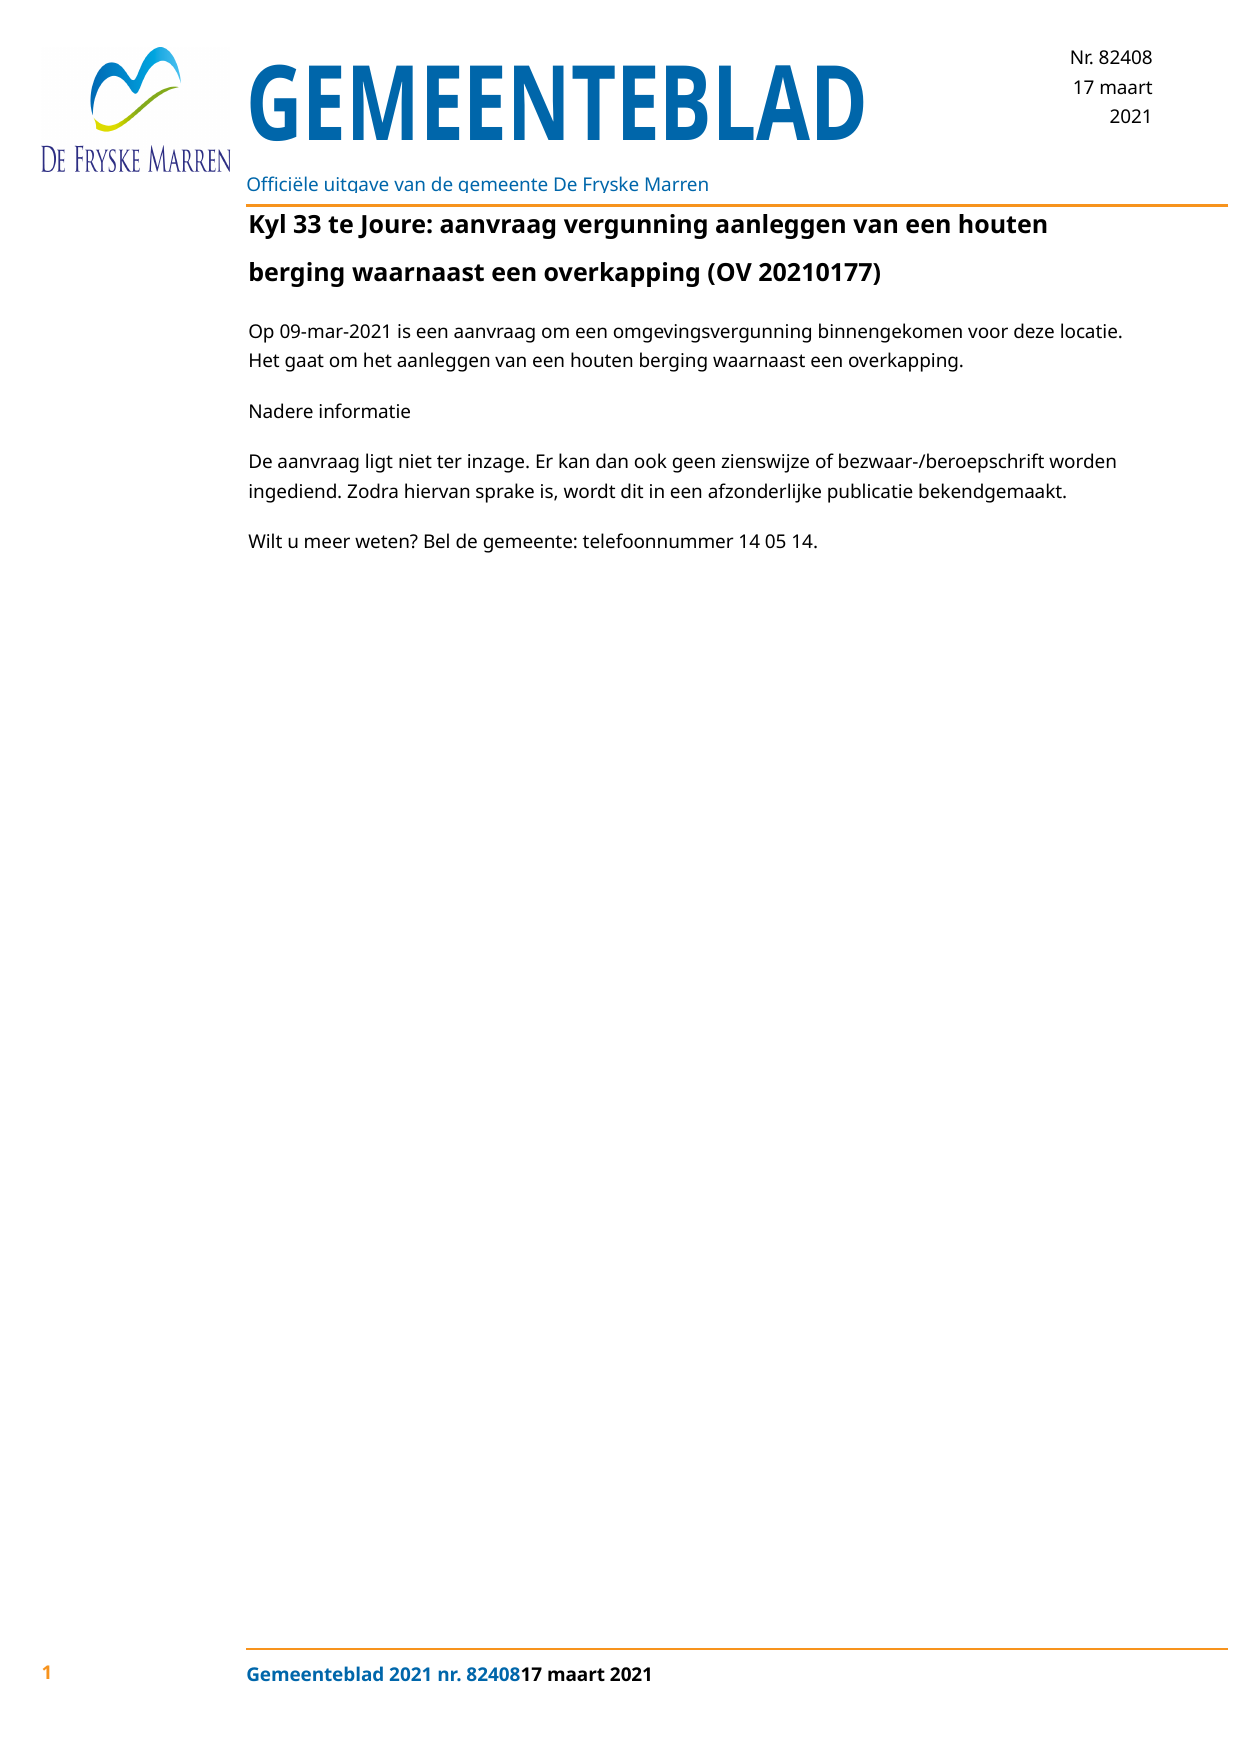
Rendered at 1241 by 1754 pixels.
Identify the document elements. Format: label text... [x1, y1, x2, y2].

text Nadere informatie [248, 398, 1152, 424]
text De aanvraag ligt niet ter inzage. Er kan dan ook geen zienswijze of bezwaar-/beroepschrift worden ingediend. Zodra hiervan sprake is, wordt dit in een afzonderlijke publicatie bekendgemaakt. [248, 448, 1152, 504]
text Wilt u meer weten? Bel de gemeente: telefoonnummer 14 05 14. [248, 528, 1152, 554]
text Kyl 33 te Joure: aanvraag vergunning aanleggen van een houten berging waarnaast een overkapping (OV 20210177) [248, 207, 1152, 288]
picture [41, 47, 231, 172]
text Op 09-mar-2021 is een aanvraag om een omgevingsvergunning binnengekomen voor deze locatie. Het gaat om het aanleggen van een houten berging waarnaast een overkapping. [248, 318, 1152, 373]
